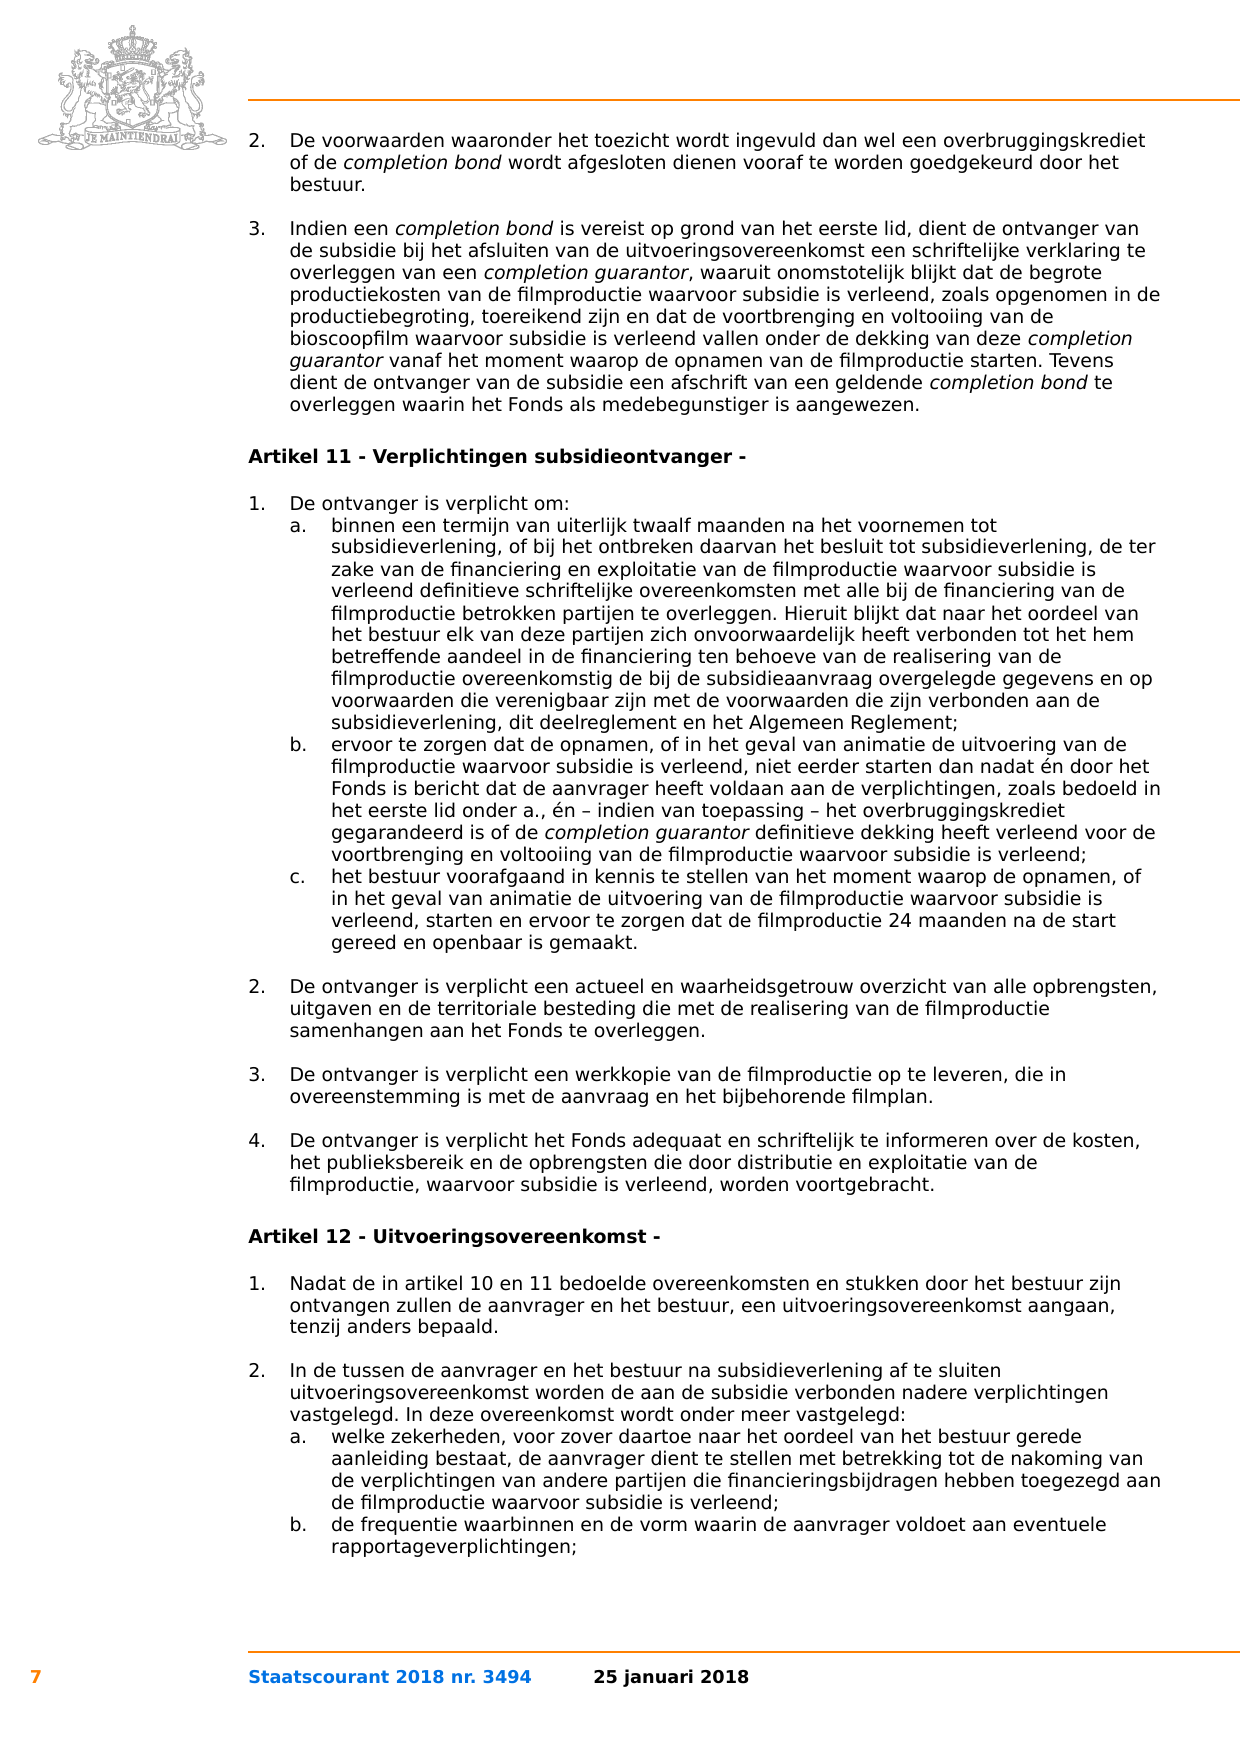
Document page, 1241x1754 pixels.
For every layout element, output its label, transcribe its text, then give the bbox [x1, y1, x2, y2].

text c. het bestuur voorafgaand in kennis te stellen van het moment waarop de opnamen, of in het geval van animatie de uitvoering van de filmproductie waarvoor subsidie is verleend, starten en ervoor te zorgen dat de filmproductie 24 maanden na de start gereed en openbaar is gemaakt. [289, 866, 1163, 954]
text b. de frequentie waarbinnen en de vorm waarin de aanvrager voldoet aan eventuele rapportageverplichtingen; [289, 1514, 1163, 1558]
text 1. De ontvanger is verplicht om: [248, 492, 1163, 514]
text 4. De ontvanger is verplicht het Fonds adequaat en schriftelijk te informeren over de kosten, het publieksbereik en de opbrengsten die door distributie en exploitatie van de filmproductie, waarvoor subsidie is verleend, worden voortgebracht. [248, 1129, 1163, 1196]
text 1. Nadat de in artikel 10 en 11 bedoelde overeenkomsten en stukken door het bestuur zijn ontvangen zullen de aanvrager en het bestuur, een uitvoeringsovereenkomst aangaan, tenzij anders bepaald. [248, 1272, 1163, 1338]
text 2. De ontvanger is verplicht een actueel en waarheidsgetrouw overzicht van alle opbrengsten, uitgaven en de territoriale besteding die met de realisering van de filmproductie samenhangen aan het Fonds te overleggen. [248, 976, 1163, 1042]
text 3. Indien een completion bond is vereist op grond van het eerste lid, dient de ontvanger van de subsidie bij het afsluiten van de uitvoeringsovereenkomst een schriftelijke verklaring te overleggen van een completion guarantor, waaruit onomstotelijk blijkt dat de begrote productiekosten van de filmproductie waarvoor subsidie is verleend, zoals opgenomen in de productiebegroting, toereikend zijn en dat de voortbrenging en voltooiing van de bioscoopfilm waarvoor subsidie is verleend vallen onder de dekking van deze completion guarantor vanaf het moment waarop de opnamen van de filmproductie starten. Tevens dient de ontvanger van de subsidie een afschrift van een geldende completion bond te overleggen waarin het Fonds als medebegunstiger is aangewezen. [248, 218, 1163, 416]
text a. welke zekerheden, voor zover daartoe naar het oordeel van het bestuur gerede aanleiding bestaat, de aanvrager dient te stellen met betrekking tot de nakoming van de verplichtingen van andere partijen die financieringsbijdragen hebben toegezegd aan de filmproductie waarvoor subsidie is verleend; [289, 1426, 1163, 1514]
subtitle Artikel 12 - Uitvoeringsovereenkomst - [248, 1226, 1163, 1247]
text 3. De ontvanger is verplicht een werkkopie van de filmproductie op te leveren, die in overeenstemming is met de aanvraag en het bijbehorende filmplan. [248, 1064, 1163, 1108]
picture [38, 25, 227, 150]
subtitle Artikel 11 - Verplichtingen subsidieontvanger - [248, 446, 1163, 467]
text a. binnen een termijn van uiterlijk twaalf maanden na het voornemen tot subsidieverlening, of bij het ontbreken daarvan het besluit tot subsidieverlening, de ter zake van de financiering en exploitatie van de filmproductie waarvoor subsidie is verleend definitieve schriftelijke overeenkomsten met alle bij de financiering van de filmproductie betrokken partijen te overleggen. Hieruit blijkt dat naar het oordeel van het bestuur elk van deze partijen zich onvoorwaardelijk heeft verbonden tot het hem betreffende aandeel in de financiering ten behoeve van de realisering van de filmproductie overeenkomstig de bij de subsidieaanvraag overgelegde gegevens en op voorwaarden die verenigbaar zijn met de voorwaarden die zijn verbonden aan de subsidieverlening, dit deelreglement en het Algemeen Reglement; [289, 514, 1163, 734]
text 2. In de tussen de aanvrager en het bestuur na subsidieverlening af te sluiten uitvoeringsovereenkomst worden de aan de subsidie verbonden nadere verplichtingen vastgelegd. In deze overeenkomst wordt onder meer vastgelegd: [248, 1360, 1163, 1426]
text 2. De voorwaarden waaronder het toezicht wordt ingevuld dan wel een overbruggingskrediet of de completion bond wordt afgesloten dienen vooraf te worden goedgekeurd door het bestuur. [248, 130, 1163, 196]
text b. ervoor te zorgen dat de opnamen, of in het geval van animatie de uitvoering van de filmproductie waarvoor subsidie is verleend, niet eerder starten dan nadat én door het Fonds is bericht dat de aanvrager heeft voldaan aan de verplichtingen, zoals bedoeld in het eerste lid onder a., én – indien van toepassing – het overbruggingskrediet gegarandeerd is of de completion guarantor definitieve dekking heeft verleend voor de voortbrenging en voltooiing van de filmproductie waarvoor subsidie is verleend; [289, 734, 1163, 866]
